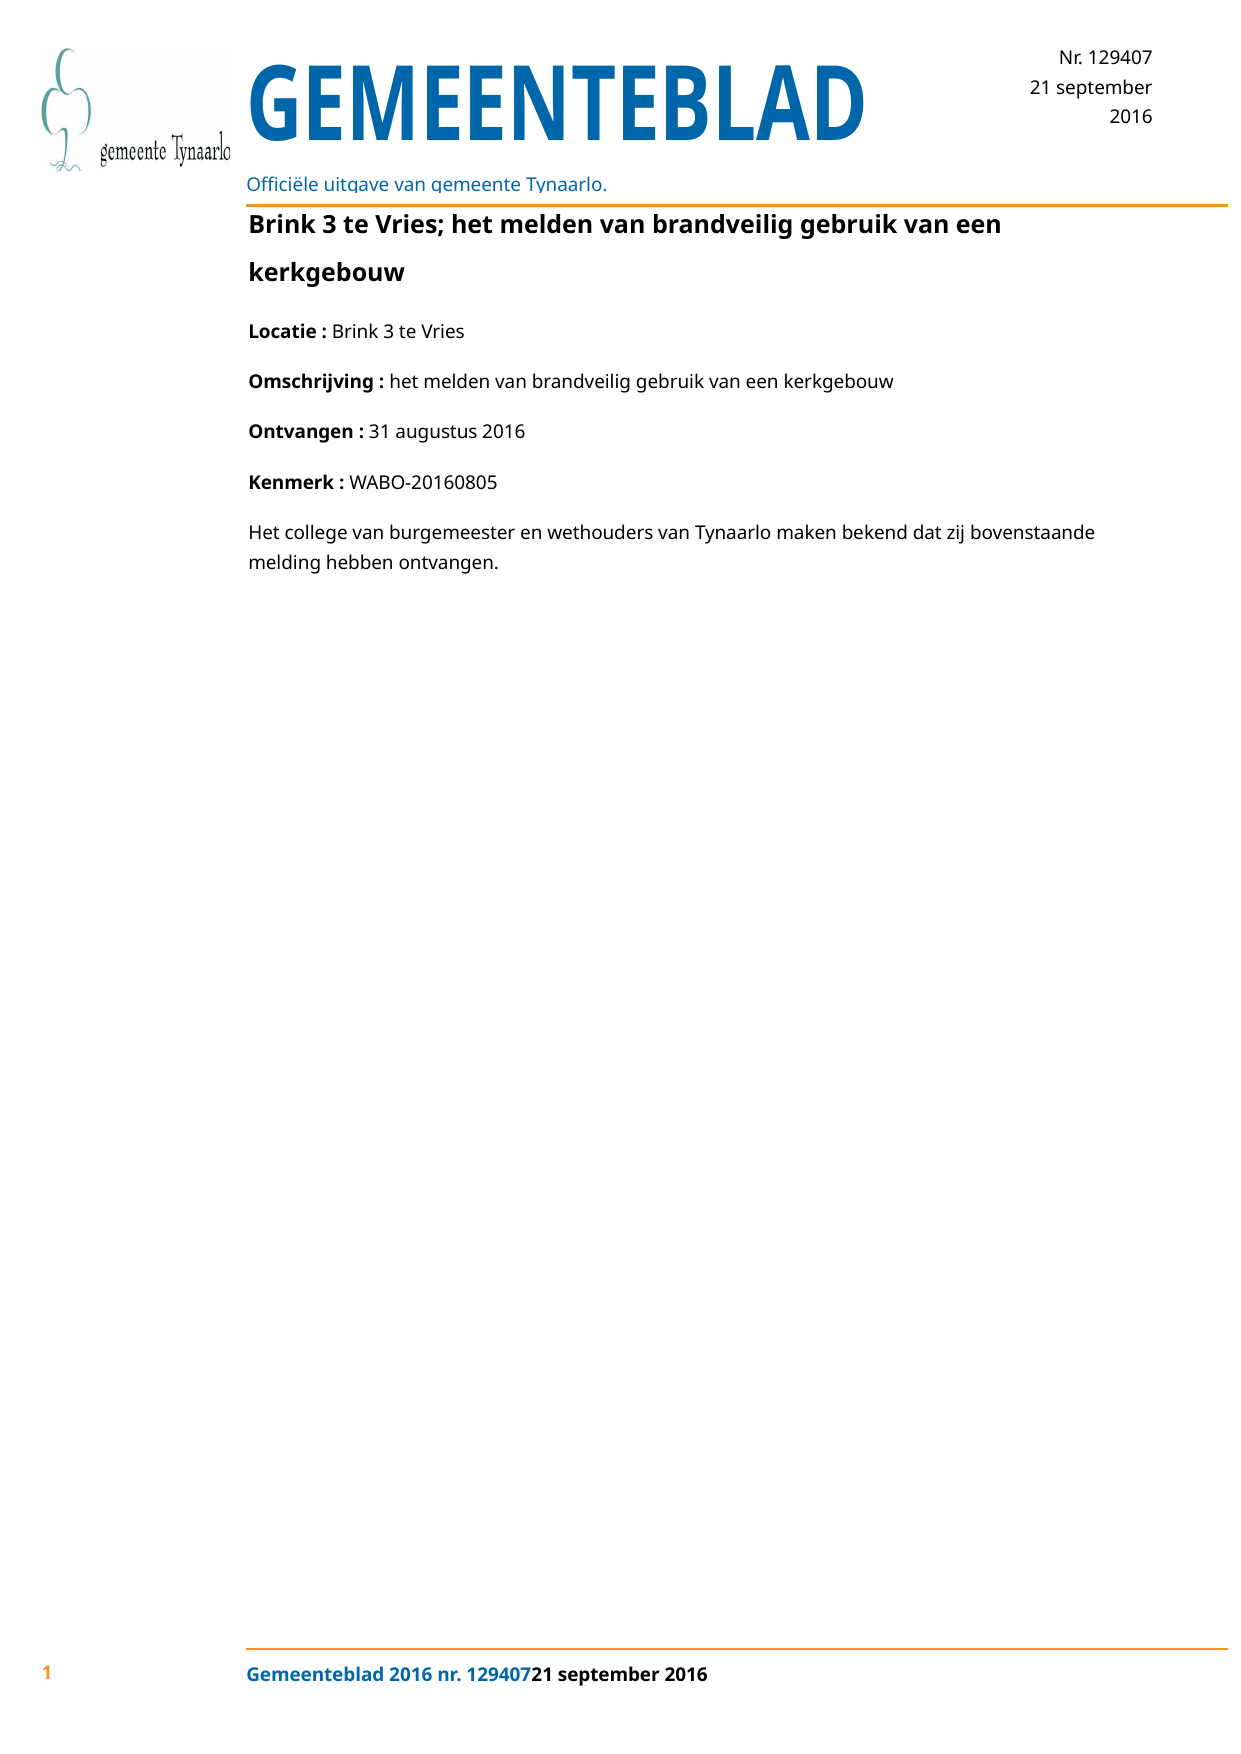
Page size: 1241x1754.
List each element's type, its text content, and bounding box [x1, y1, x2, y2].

text Kenmerk : WABO-20160805 [248, 469, 1152, 495]
text Omschrijving : het melden van brandveilig gebruik van een kerkgebouw [248, 368, 1152, 394]
picture [41, 47, 231, 172]
text Ontvangen : 31 augustus 2016 [248, 419, 1152, 444]
text Het college van burgemeester en wethouders van Tynaarlo maken bekend dat zij bovenstaande melding hebben ontvangen. [248, 519, 1152, 575]
text Locatie : Brink 3 te Vries [248, 318, 1152, 344]
text Brink 3 te Vries; het melden van brandveilig gebruik van een kerkgebouw [248, 207, 1152, 288]
